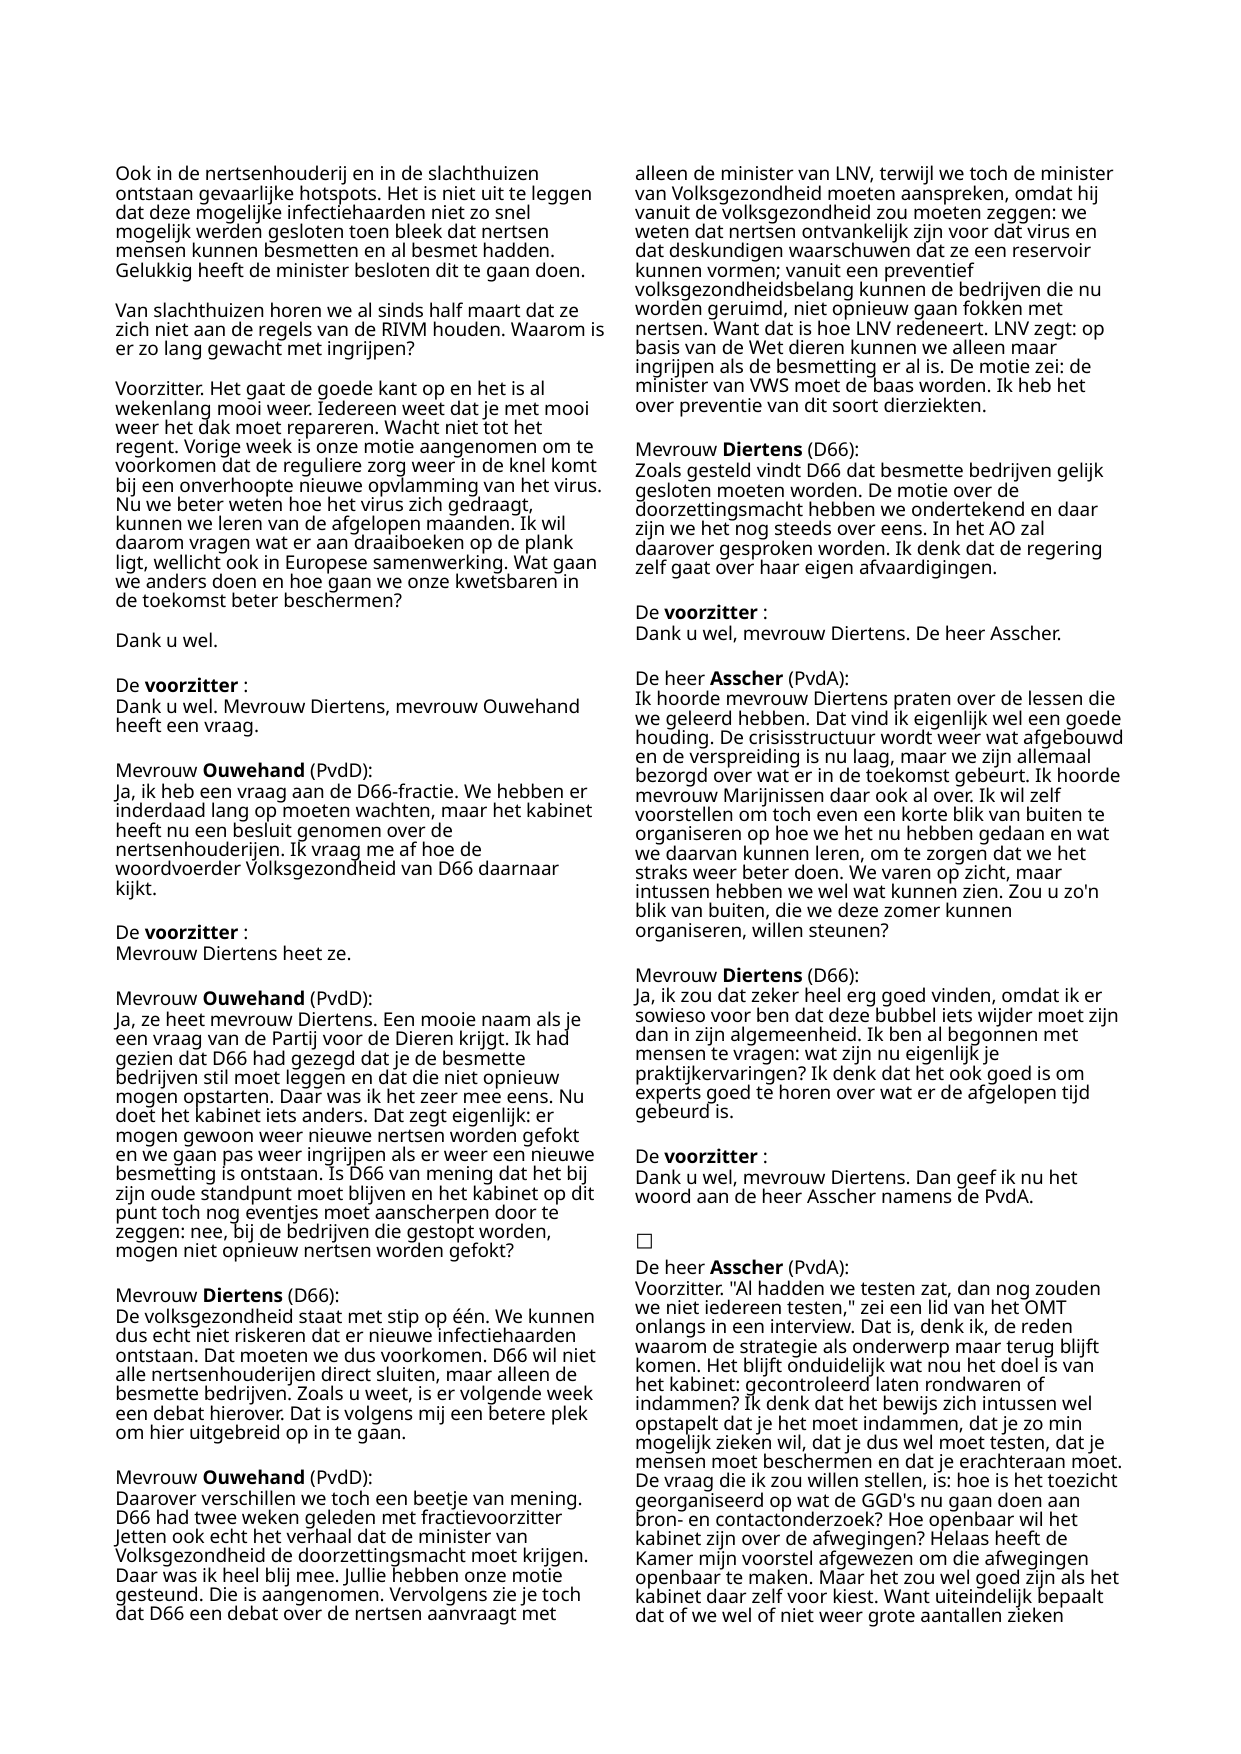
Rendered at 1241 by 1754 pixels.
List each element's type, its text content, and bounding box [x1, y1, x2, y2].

text Dank u wel. Mevrouw Diertens, mevrouw Ouwehand heeft een vraag. [115, 698, 605, 737]
text Voorzitter. Het gaat de goede kant op en het is al wekenlang mooi weer. Iedereen weet dat je met mooi weer het dak moet repareren. Wacht niet tot het regent. Vorige week is onze motie aangenomen om te voorkomen dat de reguliere zorg weer in de knel komt bij een onverhoopte nieuwe opvlamming van het virus. Nu we beter weten hoe het virus zich gedraagt, kunnen we leren van de afgelopen maanden. Ik wil daarom vragen wat er aan draaiboeken op de plank ligt, wellicht ook in Europese samenwerking. Wat gaan we anders doen en hoe gaan we onze kwetsbaren in de toekomst beter beschermen? [115, 380, 605, 611]
text Dank u wel, mevrouw Diertens. Dan geef ik nu het woord aan de heer Asscher namens de PvdA. [635, 1169, 1125, 1207]
text De voorzitter : [115, 672, 605, 698]
text Mevrouw Diertens (D66): [635, 962, 1125, 987]
text De volksgezondheid staat met stip op één. We kunnen dus echt niet riskeren dat er nieuwe infectiehaarden ontstaan. Dat moeten we dus voorkomen. D66 wil niet alle nertsenhouderijen direct sluiten, maar alleen de besmette bedrijven. Zoals u weet, is er volgende week een debat hierover. Dat is volgens mij een betere plek om hier uitgebreid op in te gaan. [115, 1308, 605, 1443]
text De voorzitter : [635, 1143, 1125, 1169]
text Ja, ik heb een vraag aan de D66-fractie. We hebben er inderdaad lang op moeten wachten, maar het kabinet heeft nu een besluit genomen over de nertsenhouderijen. Ik vraag me af hoe de woordvoerder Volksgezondheid van D66 daarnaar kijkt. [115, 783, 605, 899]
text Voorzitter. "Al hadden we testen zat, dan nog zouden we niet iedereen testen," zei een lid van het OMT onlangs in een interview. Dat is, denk ik, de reden waarom de strategie als onderwerp maar terug blijft komen. Het blijft onduidelijk wat nou het doel is van het kabinet: gecontroleerd laten rondwaren of indammen? Ik denk dat het bewijs zich intussen wel opstapelt dat je het moet indammen, dat je zo min mogelijk zieken wil, dat je dus wel moet testen, dat je mensen moet beschermen en dat je erachteraan moet. De vraag die ik zou willen stellen, is: hoe is het toezicht georganiseerd op wat de GGD's nu gaan doen aan bron- en contactonderzoek? Hoe openbaar wil het kabinet zijn over de afwegingen? Helaas heeft de Kamer mijn voorstel afgewezen om die afwegingen openbaar te maken. Maar het zou wel goed zijn als het kabinet daar zelf voor kiest. Want uiteindelijk bepaalt dat of we wel of niet weer grote aantallen zieken [635, 1280, 1125, 1627]
text alleen de minister van LNV, terwijl we toch de minister van Volksgezondheid moeten aanspreken, omdat hij vanuit de volksgezondheid zou moeten zeggen: we weten dat nertsen ontvankelijk zijn voor dat virus en dat deskundigen waarschuwen dat ze een reservoir kunnen vormen; vanuit een preventief volksgezondheidsbelang kunnen de bedrijven die nu worden geruimd, niet opnieuw gaan fokken met nertsen. Want dat is hoe LNV redeneert. LNV zegt: op basis van de Wet dieren kunnen we alleen maar ingrijpen als de besmetting er al is. De motie zei: de minister van VWS moet de baas worden. Ik heb het over preventie van dit soort dierziekten. [635, 165, 1125, 416]
text Ik hoorde mevrouw Diertens praten over de lessen die we geleerd hebben. Dat vind ik eigenlijk wel een goede houding. De crisisstructuur wordt weer wat afgebouwd en de verspreiding is nu laag, maar we zijn allemaal bezorgd over wat er in de toekomst gebeurt. Ik hoorde mevrouw Marijnissen daar ook al over. Ik wil zelf voorstellen om toch even een korte blik van buiten te organiseren op hoe we het nu hebben gedaan en wat we daarvan kunnen leren, om te zorgen dat we het straks weer beter doen. We varen op zicht, maar intussen hebben we wel wat kunnen zien. Zou u zo'n blik van buiten, die we deze zomer kunnen organiseren, willen steunen? [635, 690, 1125, 941]
text Ja, ik zou dat zeker heel erg goed vinden, omdat ik er sowieso voor ben dat deze bubbel iets wijder moet zijn dan in zijn algemeenheid. Ik ben al begonnen met mensen te vragen: wat zijn nu eigenlijk je praktijkervaringen? Ik denk dat het ook goed is om experts goed te horen over wat er de afgelopen tijd gebeurd is. [635, 987, 1125, 1122]
text Daarover verschillen we toch een beetje van mening. D66 had twee weken geleden met fractievoorzitter Jetten ook echt het verhaal dat de minister van Volksgezondheid de doorzettingsmacht moet krijgen. Daar was ik heel blij mee. Jullie hebben onze motie gesteund. Die is aangenomen. Vervolgens zie je toch dat D66 een debat over de nertsen aanvraagt met [115, 1490, 605, 1624]
text Mevrouw Diertens (D66): [115, 1282, 605, 1308]
text De voorzitter : [635, 599, 1125, 624]
text Dank u wel. [115, 632, 605, 651]
text Dank u wel, mevrouw Diertens. De heer Asscher. [635, 624, 1125, 644]
text Ook in de nertsenhouderij en in de slachthuizen ontstaan gevaarlijke hotspots. Het is niet uit te leggen dat deze mogelijke infectiehaarden niet zo snel mogelijk werden gesloten toen bleek dat nertsen mensen kunnen besmetten en al besmet hadden. Gelukkig heeft de minister besloten dit te gaan doen. [115, 165, 605, 281]
text Mevrouw Diertens heet ze. [115, 945, 605, 964]
text Mevrouw Diertens (D66): [635, 437, 1125, 462]
text De heer Asscher (PvdA): [635, 1254, 1125, 1280]
text ⬜ [635, 1228, 1125, 1254]
text Zoals gesteld vindt D66 dat besmette bedrijven gelijk gesloten moeten worden. De motie over de doorzettingsmacht hebben we ondertekend en daar zijn we het nog steeds over eens. In het AO zal daarover gesproken worden. Ik denk dat de regering zelf gaat over haar eigen afvaardigingen. [635, 462, 1125, 578]
text De voorzitter : [115, 919, 605, 945]
text Mevrouw Ouwehand (PvdD): [115, 757, 605, 783]
text Ja, ze heet mevrouw Diertens. Een mooie naam als je een vraag van de Partij voor de Dieren krijgt. Ik had gezien dat D66 had gezegd dat je de besmette bedrijven stil moet leggen en dat die niet opnieuw mogen opstarten. Daar was ik het zeer mee eens. Nu doet het kabinet iets anders. Dat zegt eigenlijk: er mogen gewoon weer nieuwe nertsen worden gefokt en we gaan pas weer ingrijpen als er weer een nieuwe besmetting is ontstaan. Is D66 van mening dat het bij zijn oude standpunt moet blijven en het kabinet op dit punt toch nog eventjes moet aanscherpen door te zeggen: nee, bij de bedrijven die gestopt worden, mogen niet opnieuw nertsen worden gefokt? [115, 1011, 605, 1262]
text De heer Asscher (PvdA): [635, 665, 1125, 690]
text Mevrouw Ouwehand (PvdD): [115, 1464, 605, 1490]
text Van slachthuizen horen we al sinds half maart dat ze zich niet aan de regels van de RIVM houden. Waarom is er zo lang gewacht met ingrijpen? [115, 302, 605, 359]
text Mevrouw Ouwehand (PvdD): [115, 985, 605, 1011]
